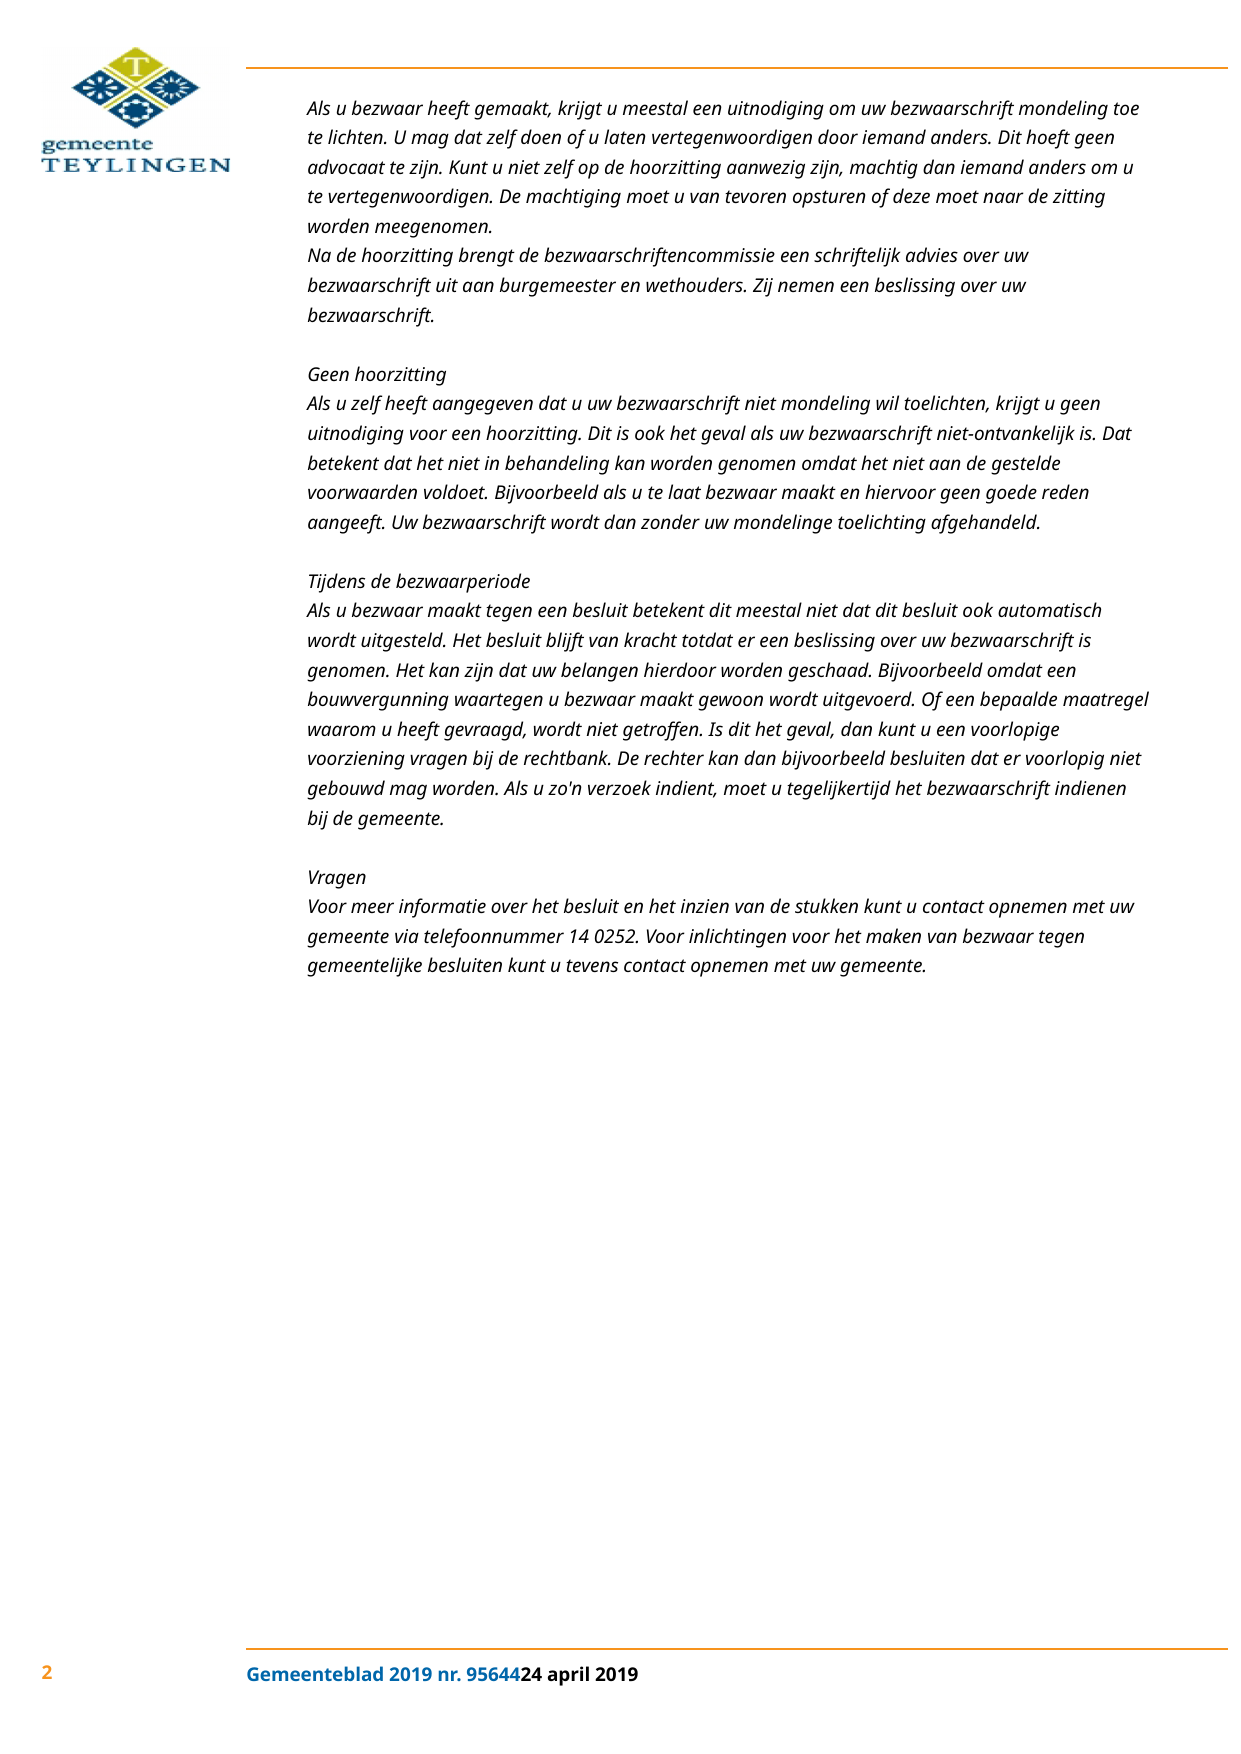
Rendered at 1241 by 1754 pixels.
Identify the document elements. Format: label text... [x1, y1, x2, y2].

list Vragen [248, 864, 1152, 890]
list Geen hoorzitting [248, 361, 1152, 387]
list Als u bezwaar heeft gemaakt, krijgt u meestal een uitnodiging om uw bezwaarschrift mondeling toe te lichten. U mag dat zelf doen of u laten vertegenwoordigen door iemand anders. Dit hoeft geen advocaat te zijn. Kunt u niet zelf op de hoorzitting aanwezig zijn, machtig dan iemand anders om u te vertegenwoordigen. De machtiging moet u van tevoren opsturen of deze moet naar de zitting worden meegenomen. [248, 95, 1152, 239]
list Als u bezwaar maakt tegen een besluit betekent dit meestal niet dat dit besluit ook automatisch wordt uitgesteld. Het besluit blijft van kracht totdat er een beslissing over uw bezwaarschrift is genomen. Het kan zijn dat uw belangen hierdoor worden geschaad. Bijvoorbeeld omdat een bouwvergunning waartegen u bezwaar maakt gewoon wordt uitgevoerd. Of een bepaalde maatregel waarom u heeft gevraagd, wordt niet getroffen. Is dit het geval, dan kunt u een voorlopige voorziening vragen bij de rechtbank. De rechter kan dan bijvoorbeeld besluiten dat er voorlopig niet gebouwd mag worden. Als u zo'n verzoek indient, moet u tegelijkertijd het bezwaarschrift indienen bij de gemeente. [248, 598, 1152, 831]
picture [41, 47, 231, 172]
list Tijdens de bezwaarperiode [248, 568, 1152, 594]
list Na de hoorzitting brengt de bezwaarschriftencommissie een schriftelijk advies over uw bezwaarschrift uit aan burgemeester en wethouders. Zij nemen een beslissing over uw bezwaarschrift. [248, 243, 1152, 328]
list Als u zelf heeft aangegeven dat u uw bezwaarschrift niet mondeling wil toelichten, krijgt u geen uitnodiging voor een hoorzitting. Dit is ook het geval als uw bezwaarschrift niet-ontvankelijk is. Dat betekent dat het niet in behandeling kan worden genomen omdat het niet aan de gestelde voorwaarden voldoet. Bijvoorbeeld als u te laat bezwaar maakt en hiervoor geen goede reden aangeeft. Uw bezwaarschrift wordt dan zonder uw mondelinge toelichting afgehandeld. [248, 391, 1152, 535]
list Voor meer informatie over het besluit en het inzien van de stukken kunt u contact opnemen met uw gemeente via telefoonnummer 14 0252. Voor inlichtingen voor het maken van bezwaar tegen gemeentelijke besluiten kunt u tevens contact opnemen met uw gemeente. [248, 893, 1152, 978]
